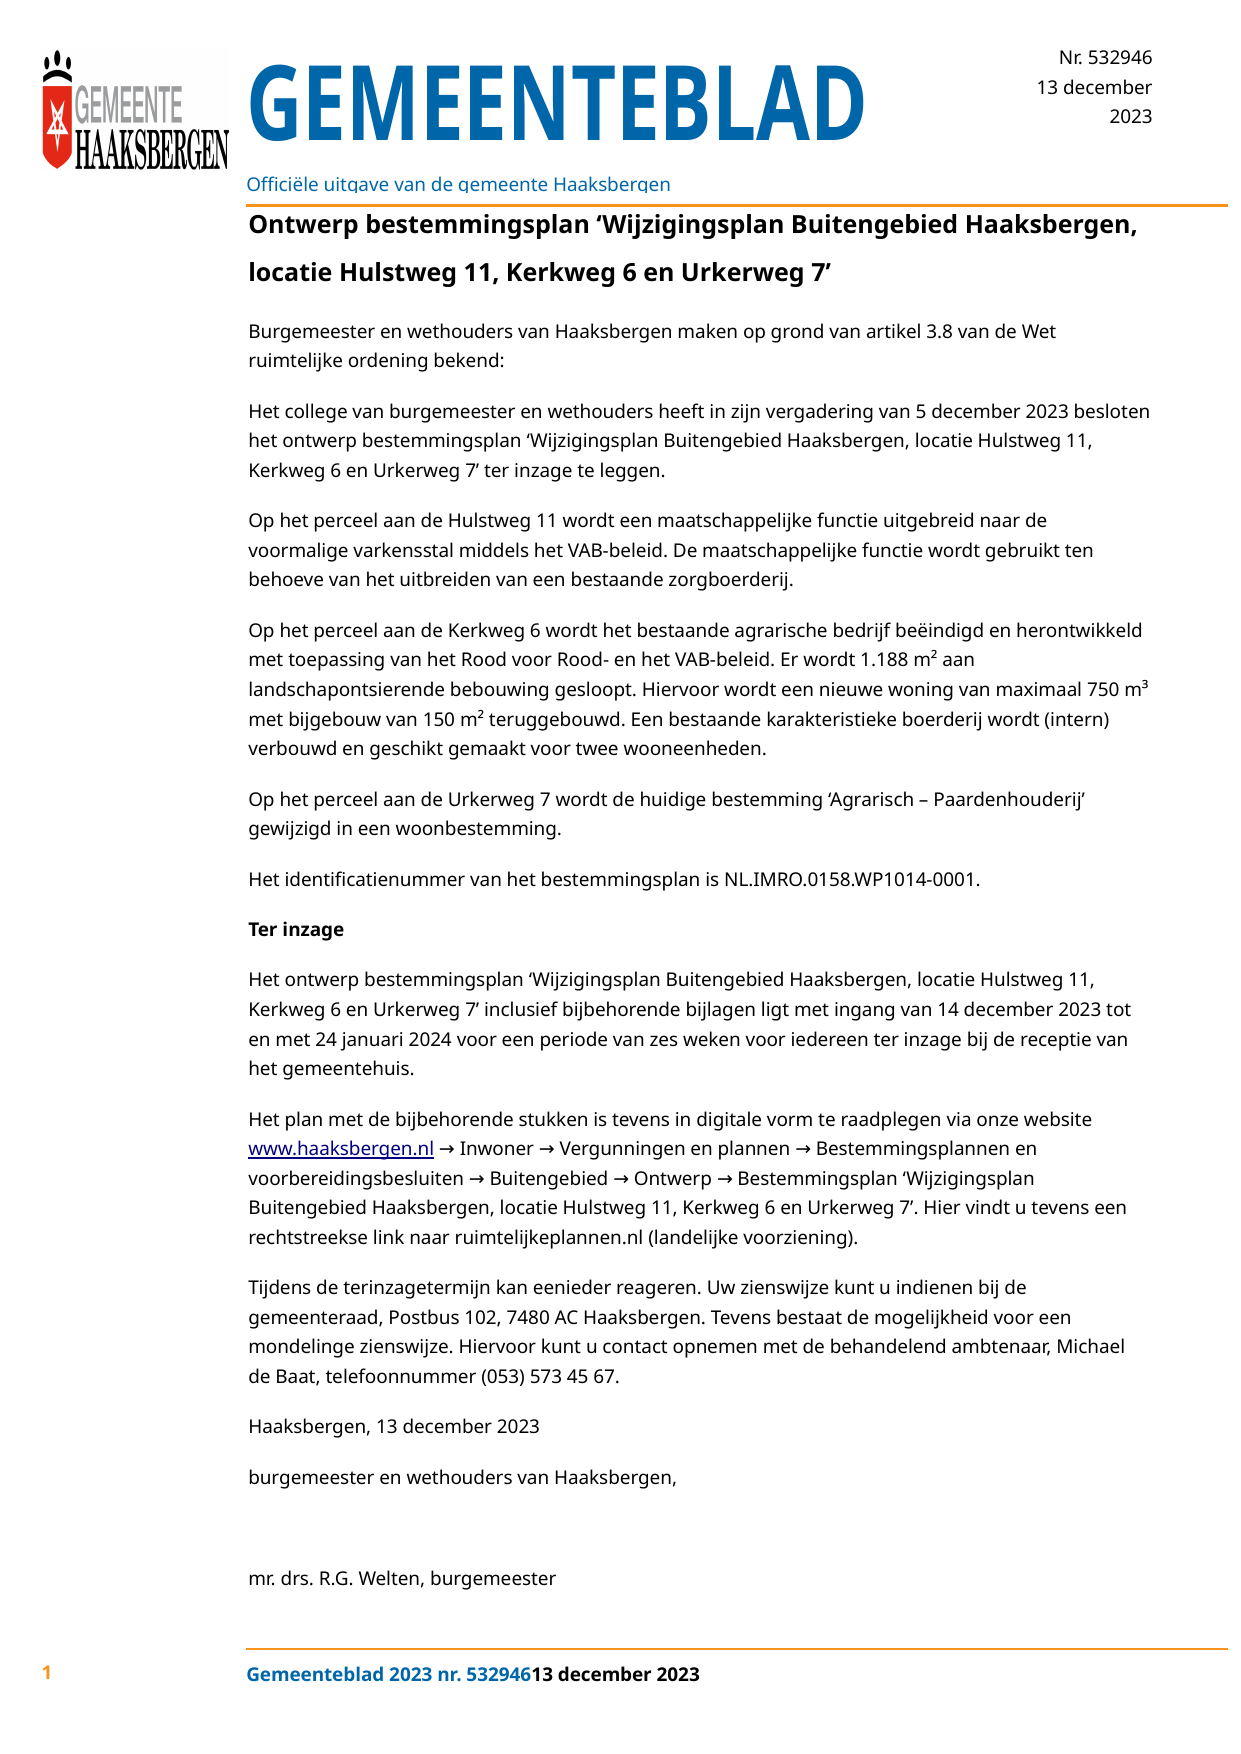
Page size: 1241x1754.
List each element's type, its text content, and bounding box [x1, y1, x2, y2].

text Ontwerp bestemmingsplan ‘Wijzigingsplan Buitengebied Haaksbergen, locatie Hulstweg 11, Kerkweg 6 en Urkerweg 7’ [248, 207, 1152, 288]
text Het identificatienummer van het bestemmingsplan is NL.IMRO.0158.WP1014-0001. [248, 866, 1152, 892]
text mr. drs. R.G. Welten, burgemeester [248, 1565, 1152, 1591]
text Op het perceel aan de Kerkweg 6 wordt het bestaande agrarische bedrijf beëindigd en herontwikkeld met toepassing van het Rood voor Rood- en het VAB-beleid. Er wordt 1.188 m² aan landschapontsierende bebouwing gesloopt. Hiervoor wordt een nieuwe woning van maximaal 750 m³ met bijgebouw van 150 m² teruggebouwd. Een bestaande karakteristieke boerderij wordt (intern) verbouwd en geschikt gemaakt voor twee wooneenheden. [248, 617, 1152, 761]
picture [41, 47, 231, 172]
text Burgemeester en wethouders van Haaksbergen maken op grond van artikel 3.8 van de Wet ruimtelijke ordening bekend: [248, 318, 1152, 373]
text Tijdens de terinzagetermijn kan eenieder reageren. Uw zienswijze kunt u indienen bij de gemeenteraad, Postbus 102, 7480 AC Haaksbergen. Tevens bestaat de mogelijkheid voor een mondelinge zienswijze. Hiervoor kunt u contact opnemen met de behandelend ambtenaar, Michael de Baat, telefoonnummer (053) 573 45 67. [248, 1274, 1152, 1389]
text Het ontwerp bestemmingsplan ‘Wijzigingsplan Buitengebied Haaksbergen, locatie Hulstweg 11, Kerkweg 6 en Urkerweg 7’ inclusief bijbehorende bijlagen ligt met ingang van 14 december 2023 tot en met 24 januari 2024 voor een periode van zes weken voor iedereen ter inzage bij de receptie van het gemeentehuis. [248, 967, 1152, 1081]
text Het plan met de bijbehorende stukken is tevens in digitale vorm te raadplegen via onze website www.haaksbergen.nl → Inwoner → Vergunningen en plannen → Bestemmingsplannen en voorbereidingsbesluiten → Buitengebied → Ontwerp → Bestemmingsplan ‘Wijzigingsplan Buitengebied Haaksbergen, locatie Hulstweg 11, Kerkweg 6 en Urkerweg 7’. Hier vindt u tevens een rechtstreekse link naar ruimtelijkeplannen.nl (landelijke voorziening). [248, 1106, 1152, 1250]
text burgemeester en wethouders van Haaksbergen, [248, 1464, 1152, 1490]
text Op het perceel aan de Urkerweg 7 wordt de huidige bestemming ‘Agrarisch – Paardenhouderij’ gewijzigd in een woonbestemming. [248, 786, 1152, 841]
text Op het perceel aan de Hulstweg 11 wordt een maatschappelijke functie uitgebreid naar de voormalige varkensstal middels het VAB-beleid. De maatschappelijke functie wordt gebruikt ten behoeve van het uitbreiden van een bestaande zorgboerderij. [248, 507, 1152, 592]
text Haaksbergen, 13 december 2023 [248, 1414, 1152, 1439]
text Het college van burgemeester en wethouders heeft in zijn vergadering van 5 december 2023 besloten het ontwerp bestemmingsplan ‘Wijzigingsplan Buitengebied Haaksbergen, locatie Hulstweg 11, Kerkweg 6 en Urkerweg 7’ ter inzage te leggen. [248, 398, 1152, 483]
text Ter inzage [248, 916, 1152, 942]
